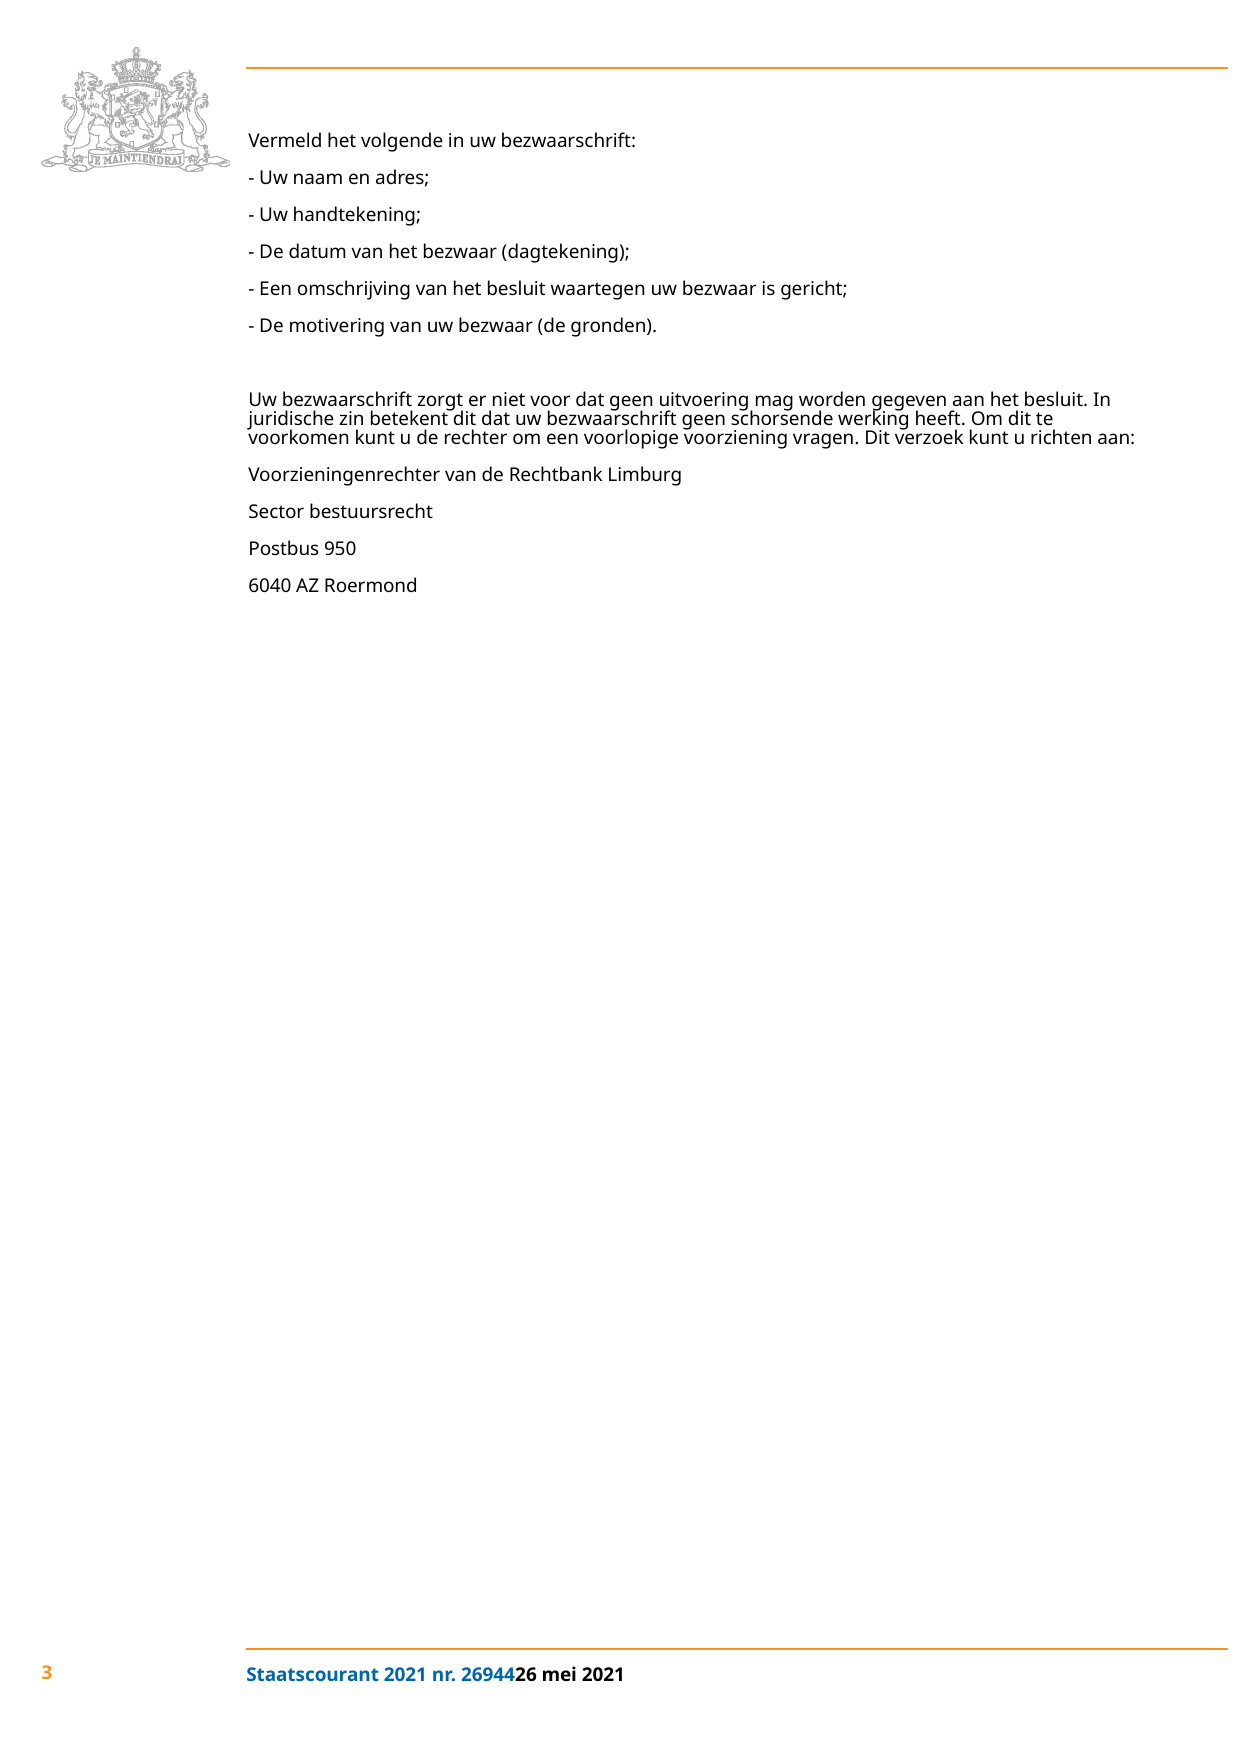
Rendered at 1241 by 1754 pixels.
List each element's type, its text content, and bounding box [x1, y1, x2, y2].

text 6040 AZ Roermond [248, 577, 1152, 596]
text Postbus 950 [248, 540, 1152, 559]
text - Een omschrijving van het besluit waartegen uw bezwaar is gericht; [248, 280, 1152, 299]
text Vermeld het volgende in uw bezwaarschrift: [248, 132, 1152, 151]
text - Uw handtekening; [248, 206, 1152, 225]
text - De datum van het bezwaar (dagtekening); [248, 243, 1152, 262]
text - Uw naam en adres; [248, 169, 1152, 188]
text - De motivering van uw bezwaar (de gronden). [248, 317, 1152, 336]
text Uw bezwaarschrift zorgt er niet voor dat geen uitvoering mag worden gegeven aan het besluit. In juridische zin betekent dit dat uw bezwaarschrift geen schorsende werking heeft. Om dit te voorkomen kunt u de rechter om een voorlopige voorziening vragen. Dit verzoek kunt u richten aan: [248, 391, 1152, 448]
text Voorzieningenrechter van de Rechtbank Limburg [248, 466, 1152, 485]
text Sector bestuursrecht [248, 503, 1152, 522]
picture [41, 47, 231, 172]
